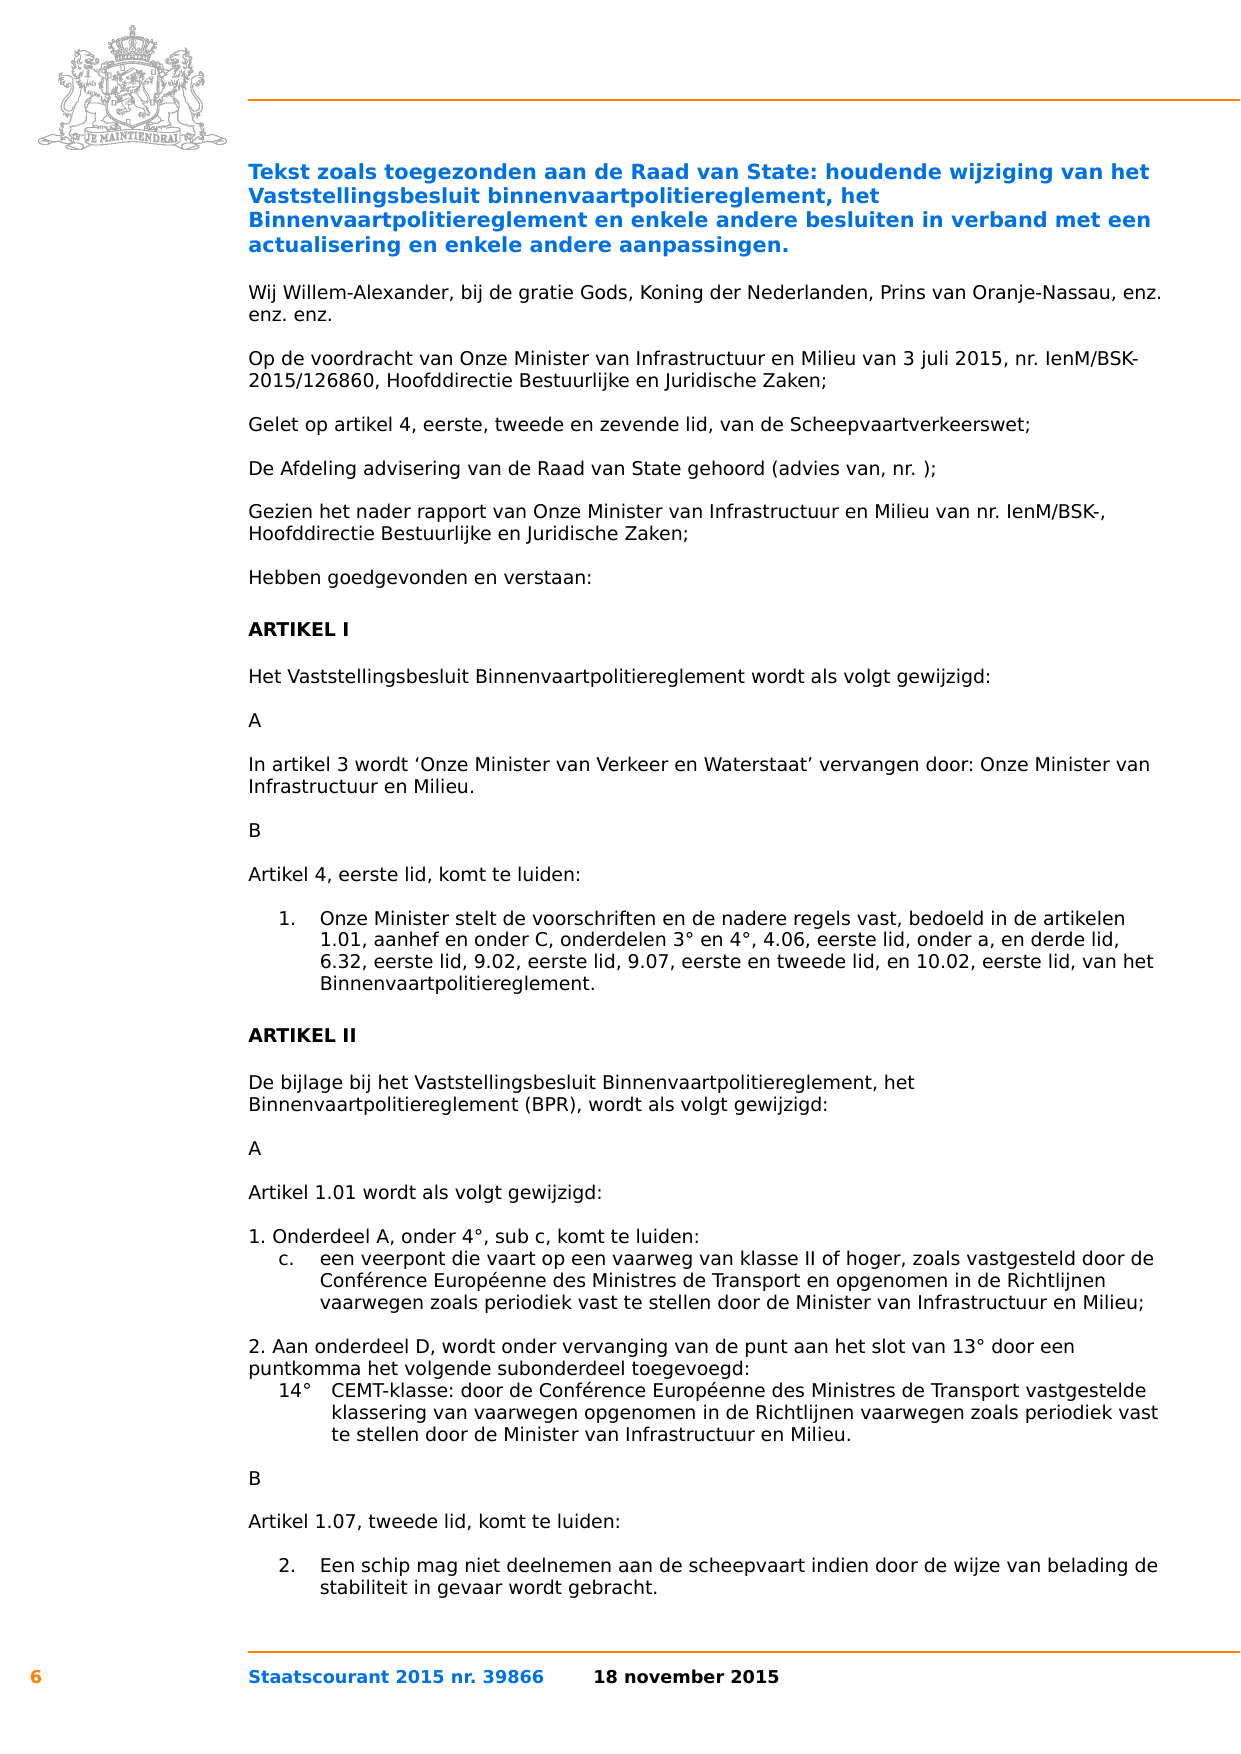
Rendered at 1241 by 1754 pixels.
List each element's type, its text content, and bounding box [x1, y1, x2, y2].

subtitle Tekst zoals toegezonden aan de Raad van State: houdende wijziging van het Vaststellingsbesluit binnenvaartpolitiereglement, het Binnenvaartpolitiereglement en enkele andere besluiten in verband met een actualisering en enkele andere aanpassingen. [248, 160, 1163, 257]
text Gelet op artikel 4, eerste, tweede en zevende lid, van de Scheepvaartverkeerswet; [248, 414, 1163, 436]
text B [248, 1467, 1163, 1489]
subtitle ARTIKEL II [248, 1025, 1163, 1047]
text 1. Onze Minister stelt de voorschriften en de nadere regels vast, bedoeld in de artikelen 1.01, aanhef en onder C, onderdelen 3° en 4°, 4.06, eerste lid, onder a, en derde lid, 6.32, eerste lid, 9.02, eerste lid, 9.07, eerste en tweede lid, en 10.02, eerste lid, van het Binnenvaartpolitiereglement. [278, 907, 1163, 995]
text c. een veerpont die vaart op een vaarweg van klasse II of hoger, zoals vastgesteld door de Conférence Européenne des Ministres de Transport en opgenomen in de Richtlijnen vaarwegen zoals periodiek vast te stellen door de Minister van Infrastructuur en Milieu; [278, 1248, 1163, 1314]
text De Afdeling advisering van de Raad van State gehoord (advies van, nr. ); [248, 457, 1163, 479]
text Artikel 1.01 wordt als volgt gewijzigd: [248, 1182, 1163, 1204]
text Gezien het nader rapport van Onze Minister van Infrastructuur en Milieu van nr. IenM/BSK-, Hoofddirectie Bestuurlijke en Juridische Zaken; [248, 501, 1163, 545]
text B [248, 820, 1163, 842]
text 2. Aan onderdeel D, wordt onder vervanging van de punt aan het slot van 13° door een puntkomma het volgende subonderdeel toegevoegd: [248, 1336, 1163, 1379]
text Wij Willem-Alexander, bij de gratie Gods, Koning der Nederlanden, Prins van Oranje-Nassau, enz. enz. enz. [248, 282, 1163, 326]
text A [248, 1138, 1163, 1160]
text 14° CEMT-klasse: door de Conférence Européenne des Ministres de Transport vastgestelde klassering van vaarwegen opgenomen in de Richtlijnen vaarwegen zoals periodiek vast te stellen door de Minister van Infrastructuur en Milieu. [278, 1379, 1163, 1446]
text In artikel 3 wordt ‘Onze Minister van Verkeer en Waterstaat’ vervangen door: Onze Minister van Infrastructuur en Milieu. [248, 754, 1163, 798]
text 1. Onderdeel A, onder 4°, sub c, komt te luiden: [248, 1226, 1163, 1248]
text Op de voordracht van Onze Minister van Infrastructuur en Milieu van 3 juli 2015, nr. IenM/BSK-2015/126860, Hoofddirectie Bestuurlijke en Juridische Zaken; [248, 348, 1163, 392]
text Artikel 1.07, tweede lid, komt te luiden: [248, 1511, 1163, 1533]
text De bijlage bij het Vaststellingsbesluit Binnenvaartpolitiereglement, het Binnenvaartpolitiereglement (BPR), wordt als volgt gewijzigd: [248, 1072, 1163, 1116]
text Artikel 4, eerste lid, komt te luiden: [248, 863, 1163, 886]
text Het Vaststellingsbesluit Binnenvaartpolitiereglement wordt als volgt gewijzigd: [248, 666, 1163, 688]
text 2. Een schip mag niet deelnemen aan de scheepvaart indien door de wijze van belading de stabiliteit in gevaar wordt gebracht. [278, 1555, 1163, 1599]
text Hebben goedgevonden en verstaan: [248, 567, 1163, 589]
picture [38, 25, 227, 150]
text A [248, 710, 1163, 732]
subtitle ARTIKEL I [248, 619, 1163, 641]
